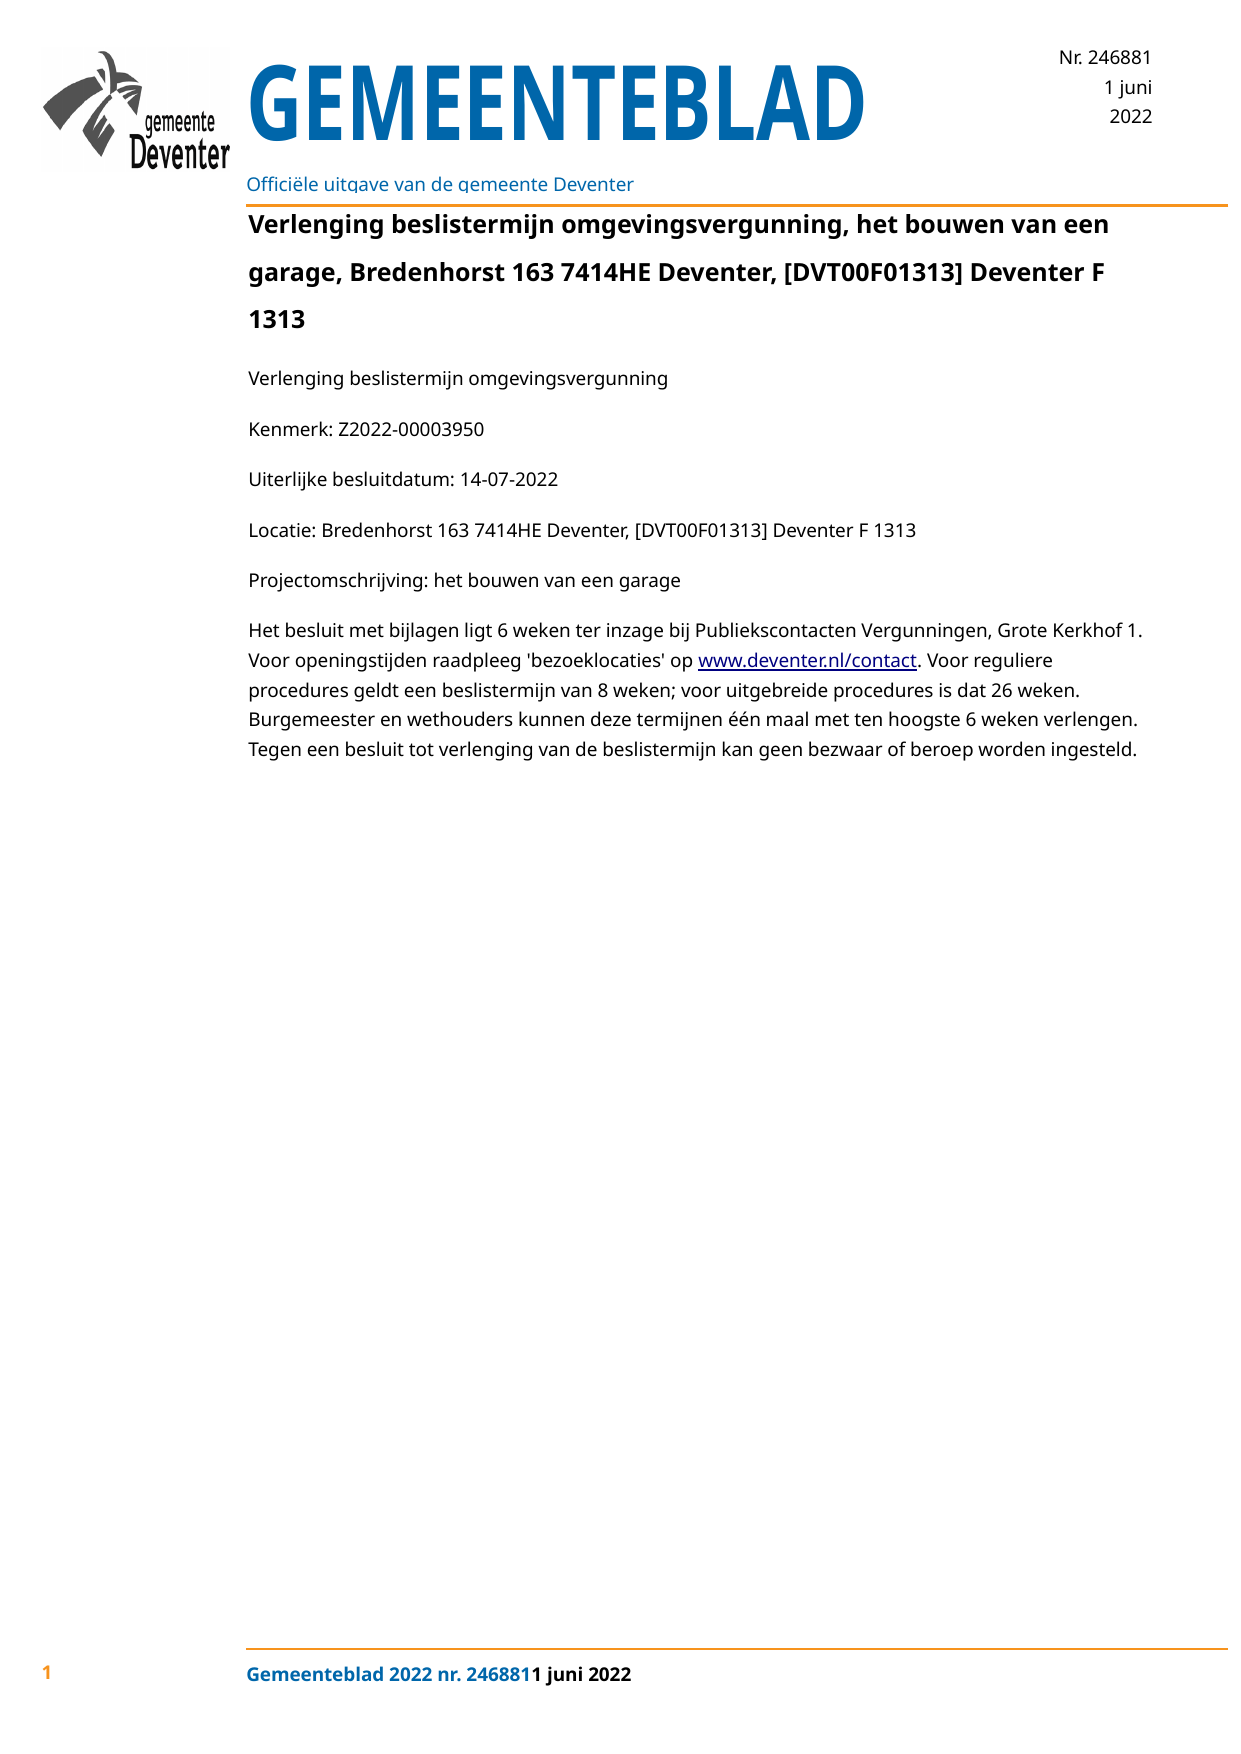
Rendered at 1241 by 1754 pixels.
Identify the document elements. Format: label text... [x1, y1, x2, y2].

text Uiterlijke besluitdatum: 14-07-2022 [248, 466, 1152, 492]
text Projectomschrijving: het bouwen van een garage [248, 567, 1152, 593]
picture [41, 47, 231, 172]
text Het besluit met bijlagen ligt 6 weken ter inzage bij Publiekscontacten Vergunningen, Grote Kerkhof 1. Voor openingstijden raadpleeg 'bezoeklocaties' op www.deventer.nl/contact. Voor reguliere procedures geldt een beslistermijn van 8 weken; voor uitgebreide procedures is dat 26 weken. Burgemeester en wethouders kunnen deze termijnen één maal met ten hoogste 6 weken verlengen. Tegen een besluit tot verlenging van de beslistermijn kan geen bezwaar of beroep worden ingesteld. [248, 618, 1152, 762]
text Locatie: Bredenhorst 163 7414HE Deventer, [DVT00F01313] Deventer F 1313 [248, 517, 1152, 542]
text Verlenging beslistermijn omgevingsvergunning [248, 366, 1152, 391]
text Kenmerk: Z2022-00003950 [248, 416, 1152, 442]
text Verlenging beslistermijn omgevingsvergunning, het bouwen van een garage, Bredenhorst 163 7414HE Deventer, [DVT00F01313] Deventer F 1313 [248, 207, 1152, 336]
